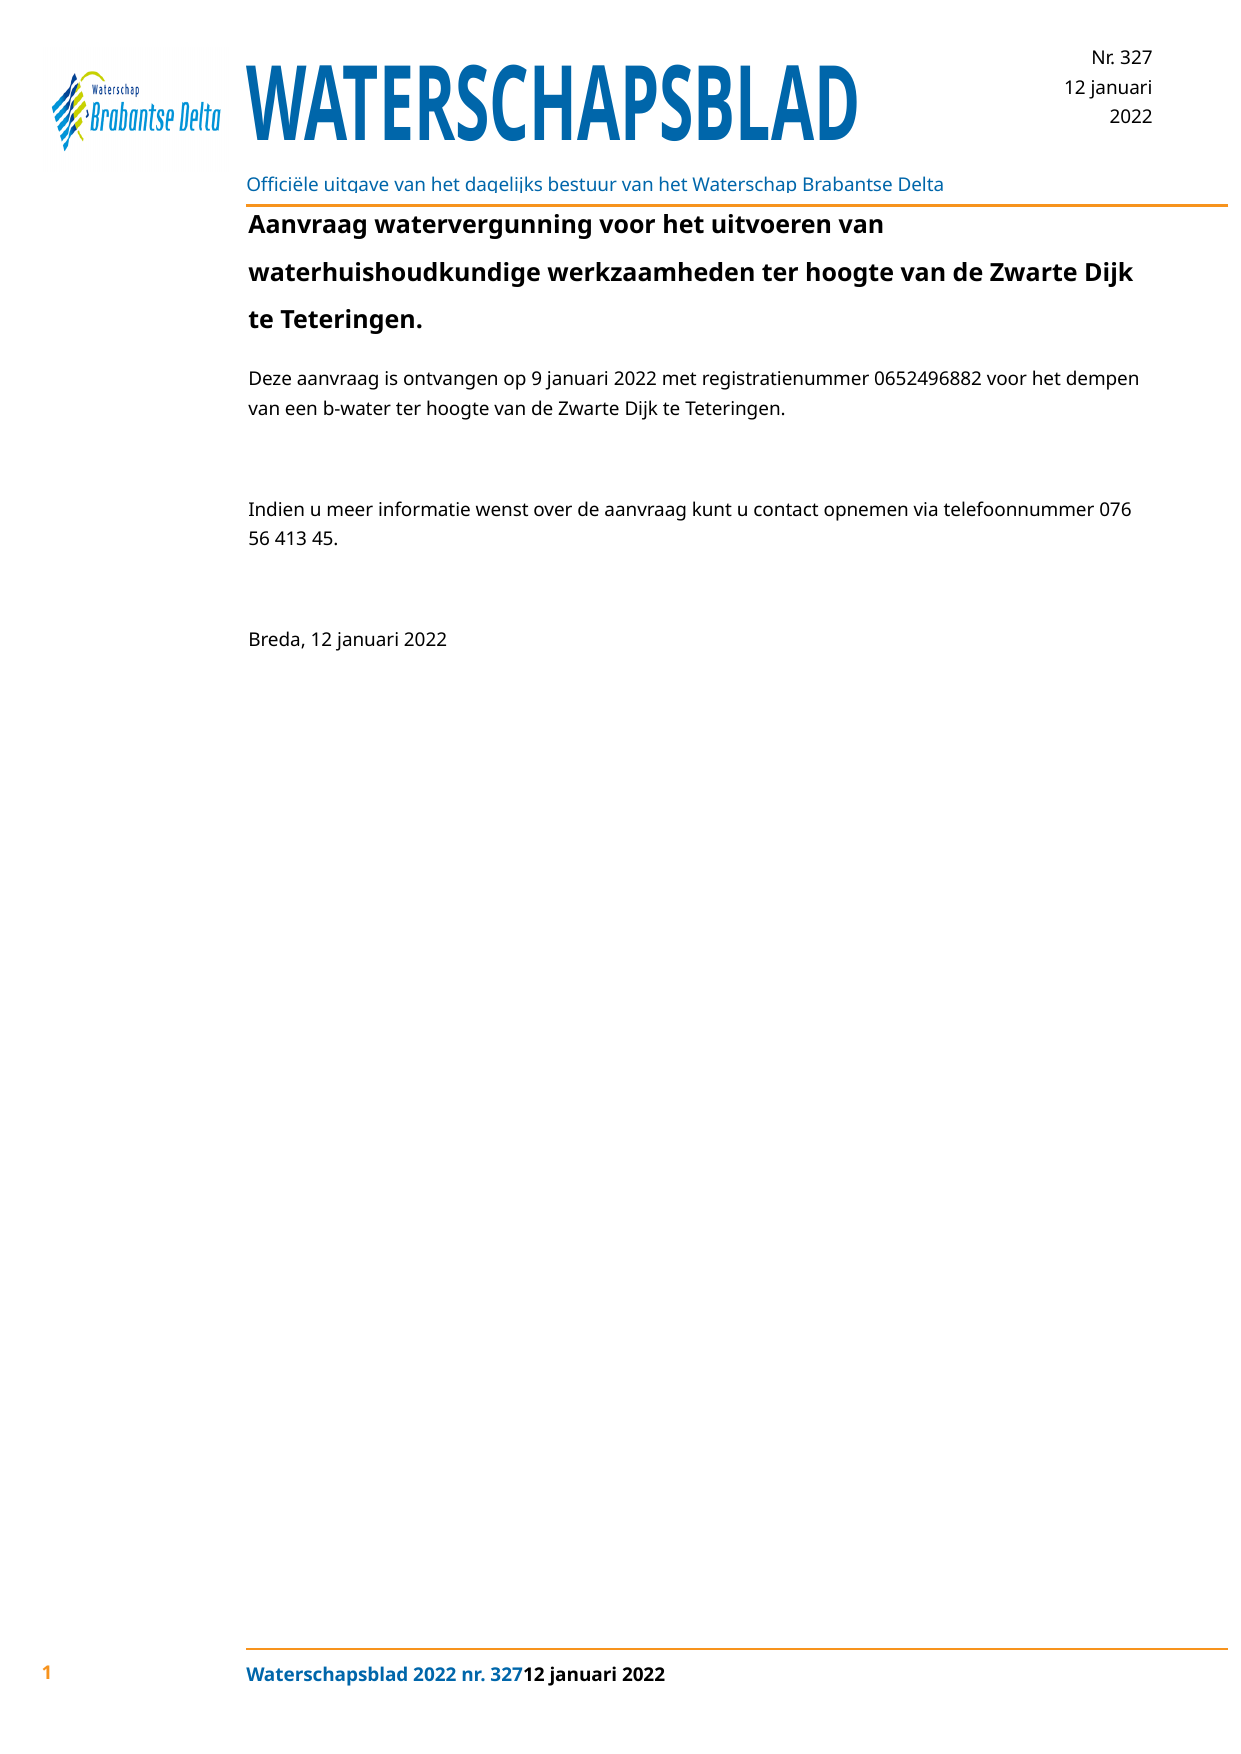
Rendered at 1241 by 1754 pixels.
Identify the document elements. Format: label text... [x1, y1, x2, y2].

text Indien u meer informatie wenst over de aanvraag kunt u contact opnemen via telefoonnummer 076 56 413 45. [248, 496, 1152, 551]
text Breda, 12 januari 2022 [248, 626, 1152, 652]
text Deze aanvraag is ontvangen op 9 januari 2022 met registratienummer 0652496882 voor het dempen van een b-water ter hoogte van de Zwarte Dijk te Teteringen. [248, 366, 1152, 421]
picture [41, 47, 231, 172]
text Aanvraag watervergunning voor het uitvoeren van waterhuishoudkundige werkzaamheden ter hoogte van de Zwarte Dijk te Teteringen. [248, 207, 1152, 336]
